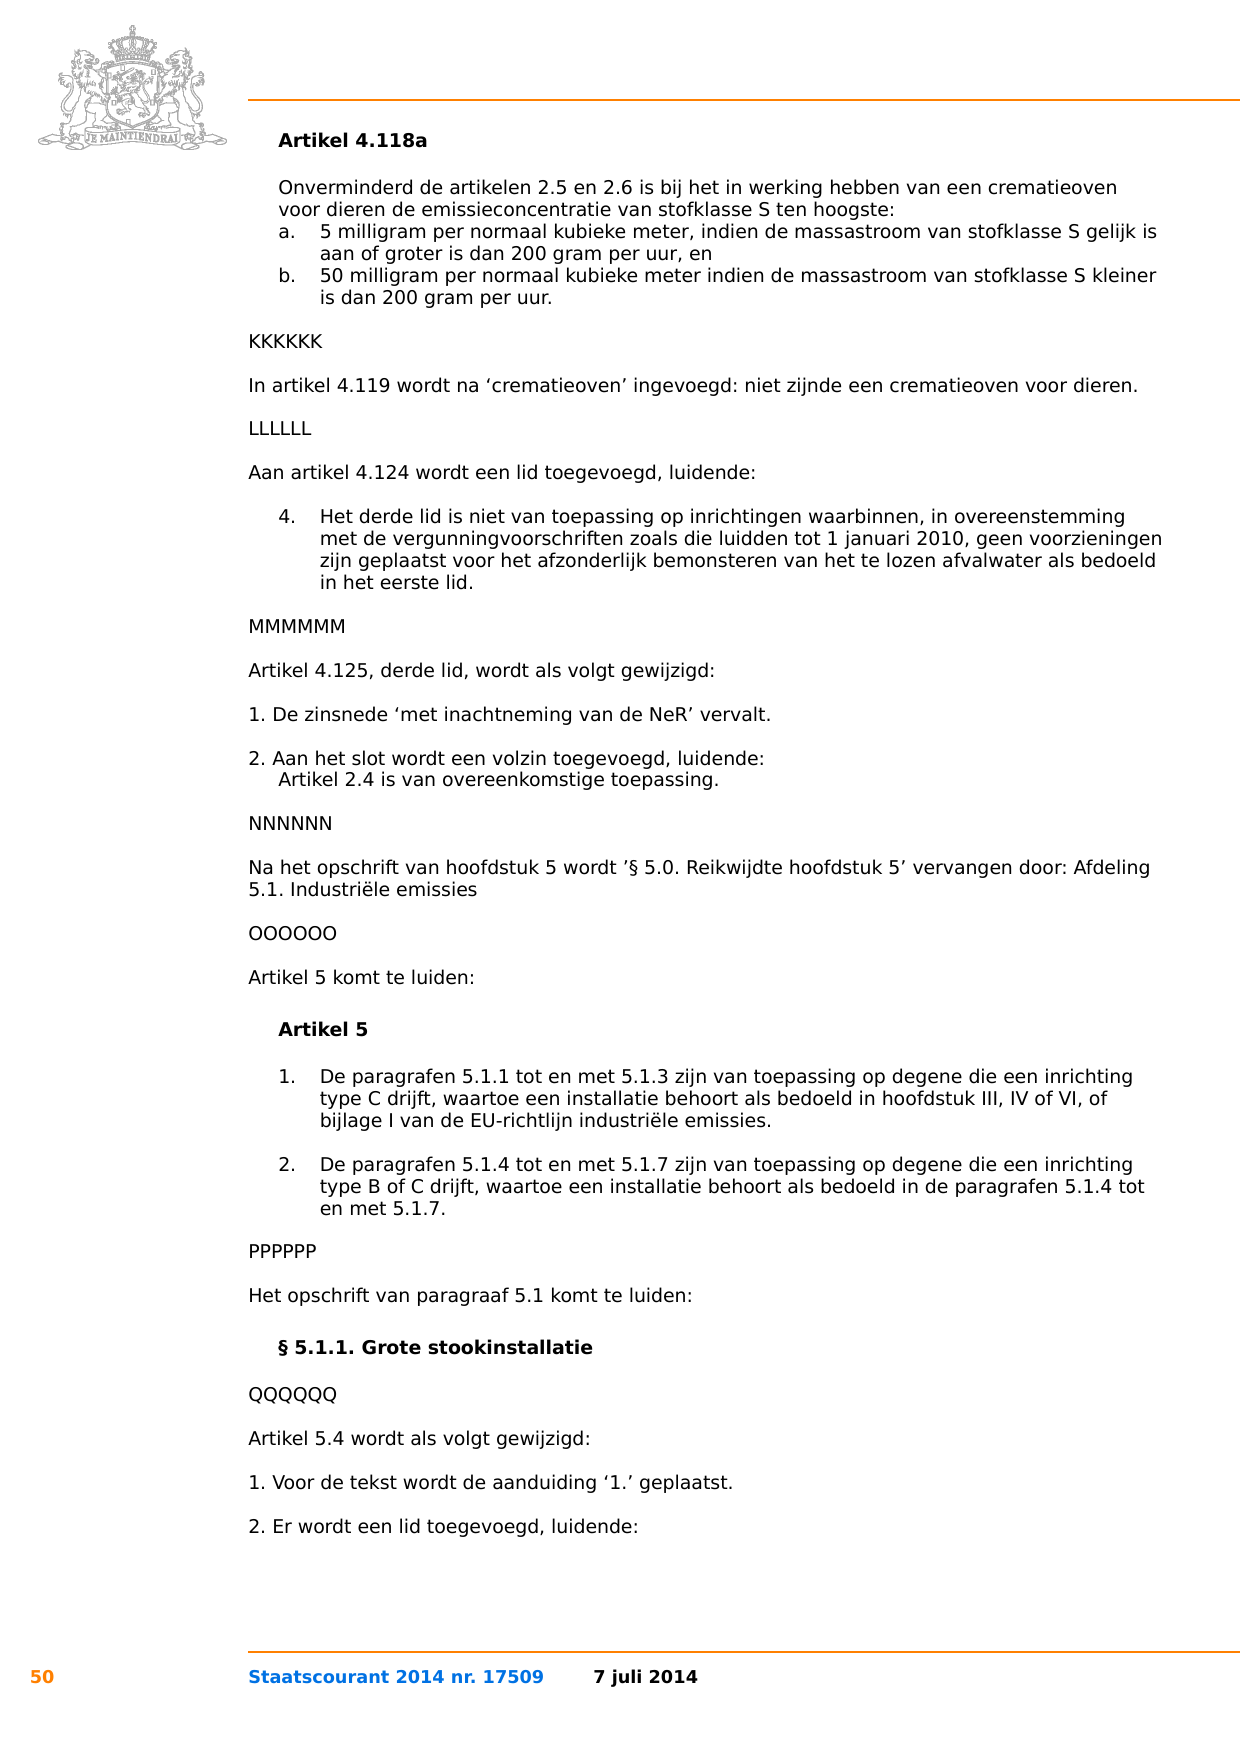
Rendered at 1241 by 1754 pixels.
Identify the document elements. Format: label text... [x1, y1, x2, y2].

text Artikel 2.4 is van overeenkomstige toepassing. [278, 769, 1163, 791]
subtitle Artikel 5 [278, 1019, 1163, 1041]
text 2. Er wordt een lid toegevoegd, luidende: [248, 1516, 1163, 1538]
text Onverminderd de artikelen 2.5 en 2.6 is bij het in werking hebben van een crematieoven voor dieren de emissieconcentratie van stofklasse S ten hoogste: [278, 177, 1163, 221]
text PPPPPP [248, 1241, 1163, 1263]
text OOOOOO [248, 923, 1163, 945]
text 1. Voor de tekst wordt de aanduiding ‘1.’ geplaatst. [248, 1472, 1163, 1494]
text 4. Het derde lid is niet van toepassing op inrichtingen waarbinnen, in overeenstemming met de vergunningvoorschriften zoals die luidden tot 1 januari 2010, geen voorzieningen zijn geplaatst voor het afzonderlijk bemonsteren van het te lozen afvalwater als bedoeld in het eerste lid. [278, 506, 1163, 594]
text KKKKKK [248, 331, 1163, 353]
picture [38, 25, 227, 150]
text a. 5 milligram per normaal kubieke meter, indien de massastroom van stofklasse S gelijk is aan of groter is dan 200 gram per uur, en [278, 221, 1163, 265]
text NNNNNN [248, 813, 1163, 835]
text 1. De paragrafen 5.1.1 tot en met 5.1.3 zijn van toepassing op degene die een inrichting type C drijft, waartoe een installatie behoort als bedoeld in hoofdstuk III, IV of VI, of bijlage I van de EU-richtlijn industriële emissies. [278, 1066, 1163, 1132]
text LLLLLL [248, 418, 1163, 440]
text MMMMMM [248, 616, 1163, 638]
text Artikel 5.4 wordt als volgt gewijzigd: [248, 1428, 1163, 1450]
text Artikel 5 komt te luiden: [248, 967, 1163, 989]
text Na het opschrift van hoofdstuk 5 wordt ’§ 5.0. Reikwijdte hoofdstuk 5’ vervangen door: Afdeling 5.1. Industriële emissies [248, 857, 1163, 901]
text 1. De zinsnede ‘met inachtneming van de NeR’ vervalt. [248, 703, 1163, 726]
subtitle § 5.1.1. Grote stookinstallatie [278, 1337, 1163, 1359]
text Het opschrift van paragraaf 5.1 komt te luiden: [248, 1285, 1163, 1307]
text b. 50 milligram per normaal kubieke meter indien de massastroom van stofklasse S kleiner is dan 200 gram per uur. [278, 265, 1163, 309]
text QQQQQQ [248, 1384, 1163, 1406]
text In artikel 4.119 wordt na ‘crematieoven’ ingevoegd: niet zijnde een crematieoven voor dieren. [248, 374, 1163, 396]
text Aan artikel 4.124 wordt een lid toegevoegd, luidende: [248, 462, 1163, 484]
text Artikel 4.125, derde lid, wordt als volgt gewijzigd: [248, 660, 1163, 682]
text 2. De paragrafen 5.1.4 tot en met 5.1.7 zijn van toepassing op degene die een inrichting type B of C drijft, waartoe een installatie behoort als bedoeld in de paragrafen 5.1.4 tot en met 5.1.7. [278, 1153, 1163, 1219]
subtitle Artikel 4.118a [278, 130, 1163, 152]
text 2. Aan het slot wordt een volzin toegevoegd, luidende: [248, 747, 1163, 769]
